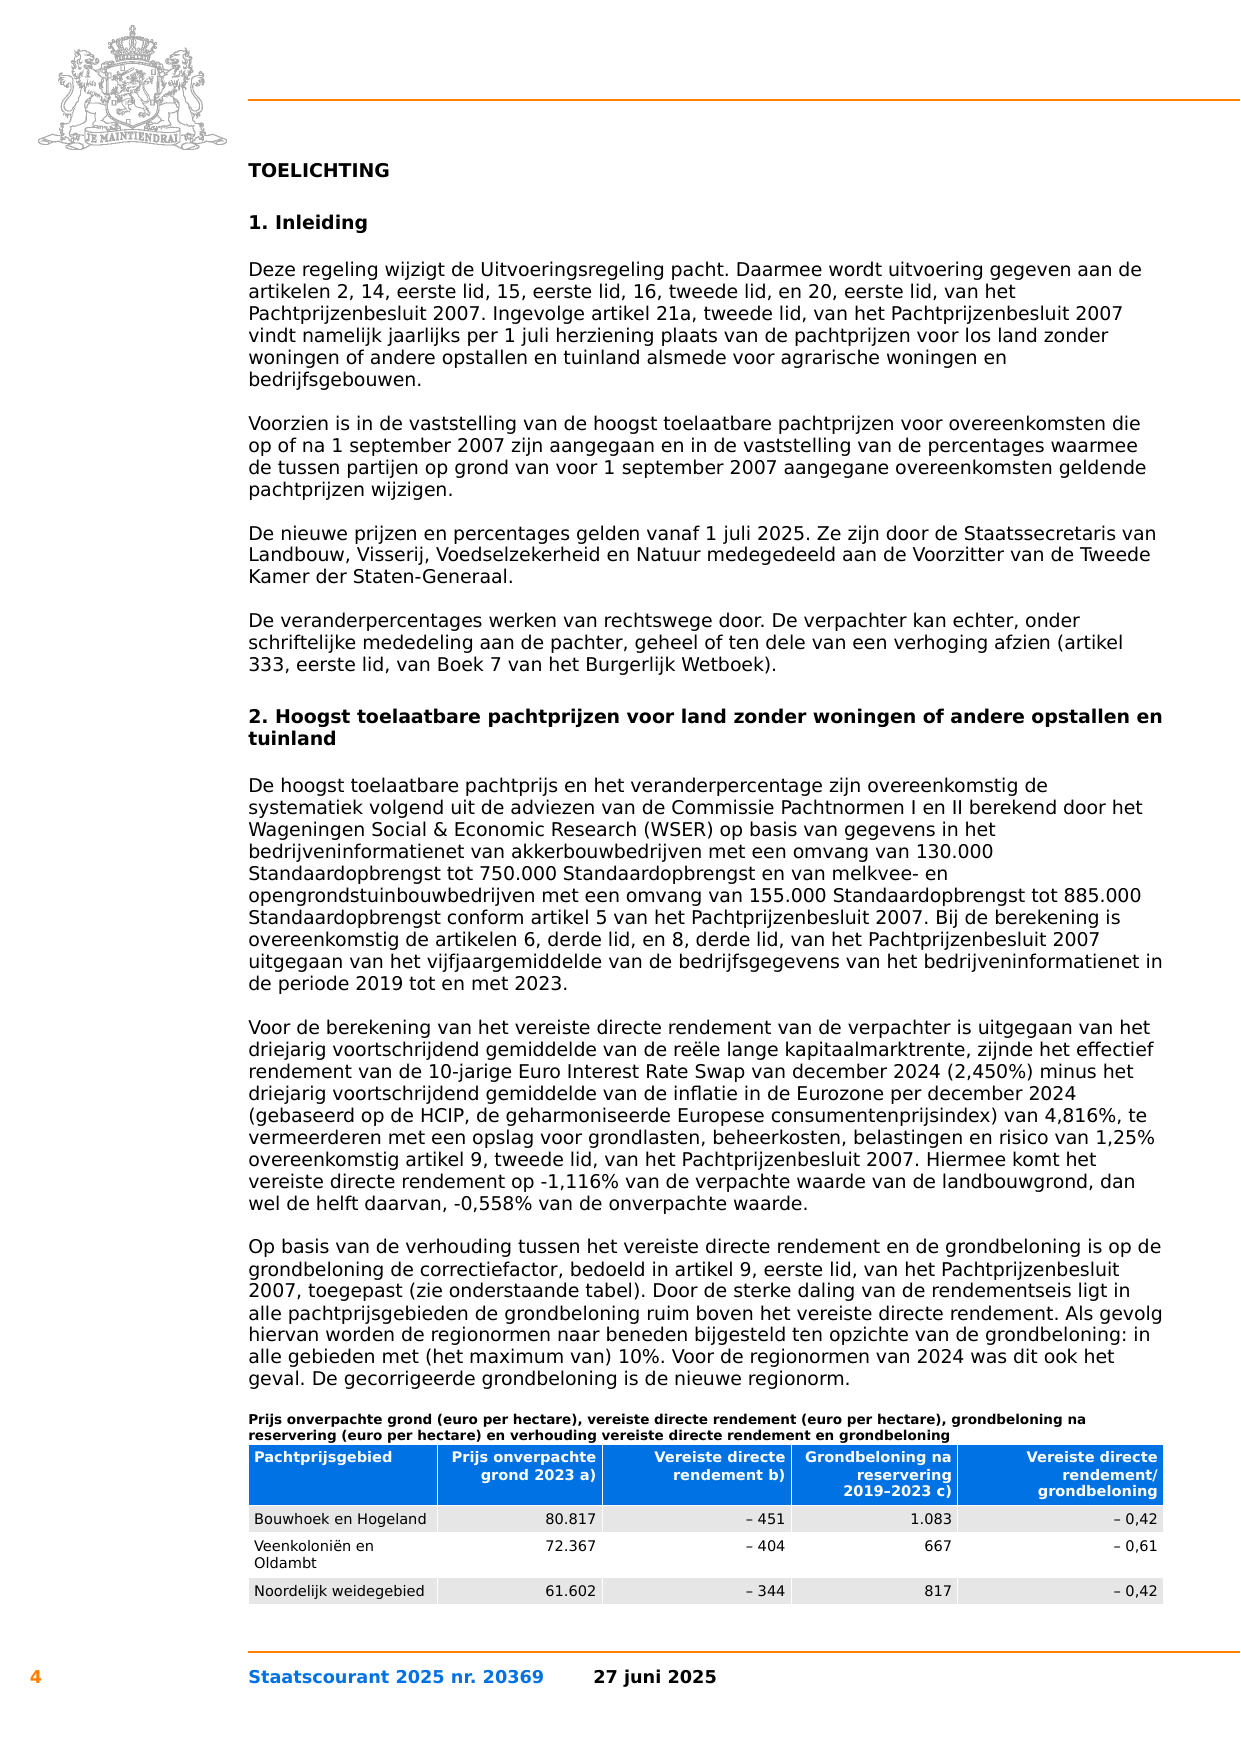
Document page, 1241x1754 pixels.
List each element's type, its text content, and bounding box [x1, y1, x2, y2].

table_cell Prijs onverpachte grond 2023 a) [438, 1445, 602, 1505]
table_cell 80.817 [438, 1506, 602, 1532]
table_cell Veenkoloniën en Oldambt [249, 1534, 437, 1577]
table_cell Noordelijk weidegebied [249, 1578, 437, 1604]
table_cell – 404 [603, 1534, 791, 1577]
table_cell 61.602 [438, 1578, 602, 1604]
table_cell Bouwhoek en Hogeland [249, 1506, 437, 1532]
table_cell Vereiste directe rendement b) [603, 1445, 791, 1505]
picture [38, 25, 227, 150]
table_cell – 344 [603, 1578, 791, 1604]
subtitle TOELICHTING [248, 160, 1163, 182]
table_cell Vereiste directe rendement/ grondbeloning [958, 1445, 1163, 1505]
subtitle 2. Hoogst toelaatbare pachtprijzen voor land zonder woningen of andere opstallen en tuinland [248, 706, 1163, 750]
table_cell 1.083 [792, 1506, 957, 1532]
subtitle 1. Inleiding [248, 212, 1163, 234]
table_cell – 0,42 [958, 1578, 1163, 1604]
table_header Prijs onverpachte grond (euro per hectare), vereiste directe rendement (euro per hectare), grondbeloning na reservering (euro per hectare) en verhouding vereiste directe rendement en grondbeloning [248, 1412, 1163, 1444]
text Deze regeling wijzigt de Uitvoeringsregeling pacht. Daarmee wordt uitvoering gegeven aan de artikelen 2, 14, eerste lid, 15, eerste lid, 16, tweede lid, en 20, eerste lid, van het Pachtprijzenbesluit 2007. Ingevolge artikel 21a, tweede lid, van het Pachtprijzenbesluit 2007 vindt namelijk jaarlijks per 1 juli herziening plaats van de pachtprijzen voor los land zonder woningen of andere opstallen en tuinland alsmede voor agrarische woningen en bedrijfsgebouwen. [248, 259, 1163, 391]
text Voorzien is in de vaststelling van de hoogst toelaatbare pachtprijzen voor overeenkomsten die op of na 1 september 2007 zijn aangegaan en in de vaststelling van de percentages waarmee de tussen partijen op grond van voor 1 september 2007 aangegane overeenkomsten geldende pachtprijzen wijzigen. [248, 413, 1163, 501]
table_cell – 0,42 [958, 1506, 1163, 1532]
text De hoogst toelaatbare pachtprijs en het veranderpercentage zijn overeenkomstig de systematiek volgend uit de adviezen van de Commissie Pachtnormen I en II berekend door het Wageningen Social & Economic Research (WSER) op basis van gegevens in het bedrijveninformatienet van akkerbouwbedrijven met een omvang van 130.000 Standaardopbrengst tot 750.000 Standaardopbrengst en van melkvee- en opengrondstuinbouwbedrijven met een omvang van 155.000 Standaardopbrengst tot 885.000 Standaardopbrengst conform artikel 5 van het Pachtprijzenbesluit 2007. Bij de berekening is overeenkomstig de artikelen 6, derde lid, en 8, derde lid, van het Pachtprijzenbesluit 2007 uitgegaan van het vijfjaargemiddelde van de bedrijfsgegevens van het bedrijveninformatienet in de periode 2019 tot en met 2023. [248, 775, 1163, 995]
table_cell – 451 [603, 1506, 791, 1532]
table_cell 667 [792, 1534, 957, 1577]
table_cell 817 [792, 1578, 957, 1604]
text De veranderpercentages werken van rechtswege door. De verpachter kan echter, onder schriftelijke mededeling aan de pachter, geheel of ten dele van een verhoging afzien (artikel 333, eerste lid, van Boek 7 van het Burgerlijk Wetboek). [248, 610, 1163, 676]
text Op basis van de verhouding tussen het vereiste directe rendement en de grondbeloning is op de grondbeloning de correctiefactor, bedoeld in artikel 9, eerste lid, van het Pachtprijzenbesluit 2007, toegepast (zie onderstaande tabel). Door de sterke daling van de rendementseis ligt in alle pachtprijsgebieden de grondbeloning ruim boven het vereiste directe rendement. Als gevolg hiervan worden de regionormen naar beneden bijgesteld ten opzichte van de grondbeloning: in alle gebieden met (het maximum van) 10%. Voor de regionormen van 2024 was dit ook het geval. De gecorrigeerde grondbeloning is de nieuwe regionorm. [248, 1236, 1163, 1390]
table_cell Pachtprijsgebied [249, 1445, 437, 1505]
table_cell – 0,61 [958, 1534, 1163, 1577]
text De nieuwe prijzen en percentages gelden vanaf 1 juli 2025. Ze zijn door de Staatssecretaris van Landbouw, Visserij, Voedselzekerheid en Natuur medegedeeld aan de Voorzitter van de Tweede Kamer der Staten-Generaal. [248, 522, 1163, 588]
table_cell 72.367 [438, 1534, 602, 1577]
table_cell Grondbeloning na reservering 2019–2023 c) [792, 1445, 957, 1505]
text Voor de berekening van het vereiste directe rendement van de verpachter is uitgegaan van het driejarig voortschrijdend gemiddelde van de reële lange kapitaalmarktrente, zijnde het effectief rendement van de 10-jarige Euro Interest Rate Swap van december 2024 (2,450%) minus het driejarig voortschrijdend gemiddelde van de inflatie in de Eurozone per december 2024 (gebaseerd op de HCIP, de geharmoniseerde Europese consumentenprijsindex) van 4,816%, te vermeerderen met een opslag voor grondlasten, beheerkosten, belastingen en risico van 1,25% overeenkomstig artikel 9, tweede lid, van het Pachtprijzenbesluit 2007. Hiermee komt het vereiste directe rendement op -1,116% van de verpachte waarde van de landbouwgrond, dan wel de helft daarvan, -0,558% van de onverpachte waarde. [248, 1017, 1163, 1214]
